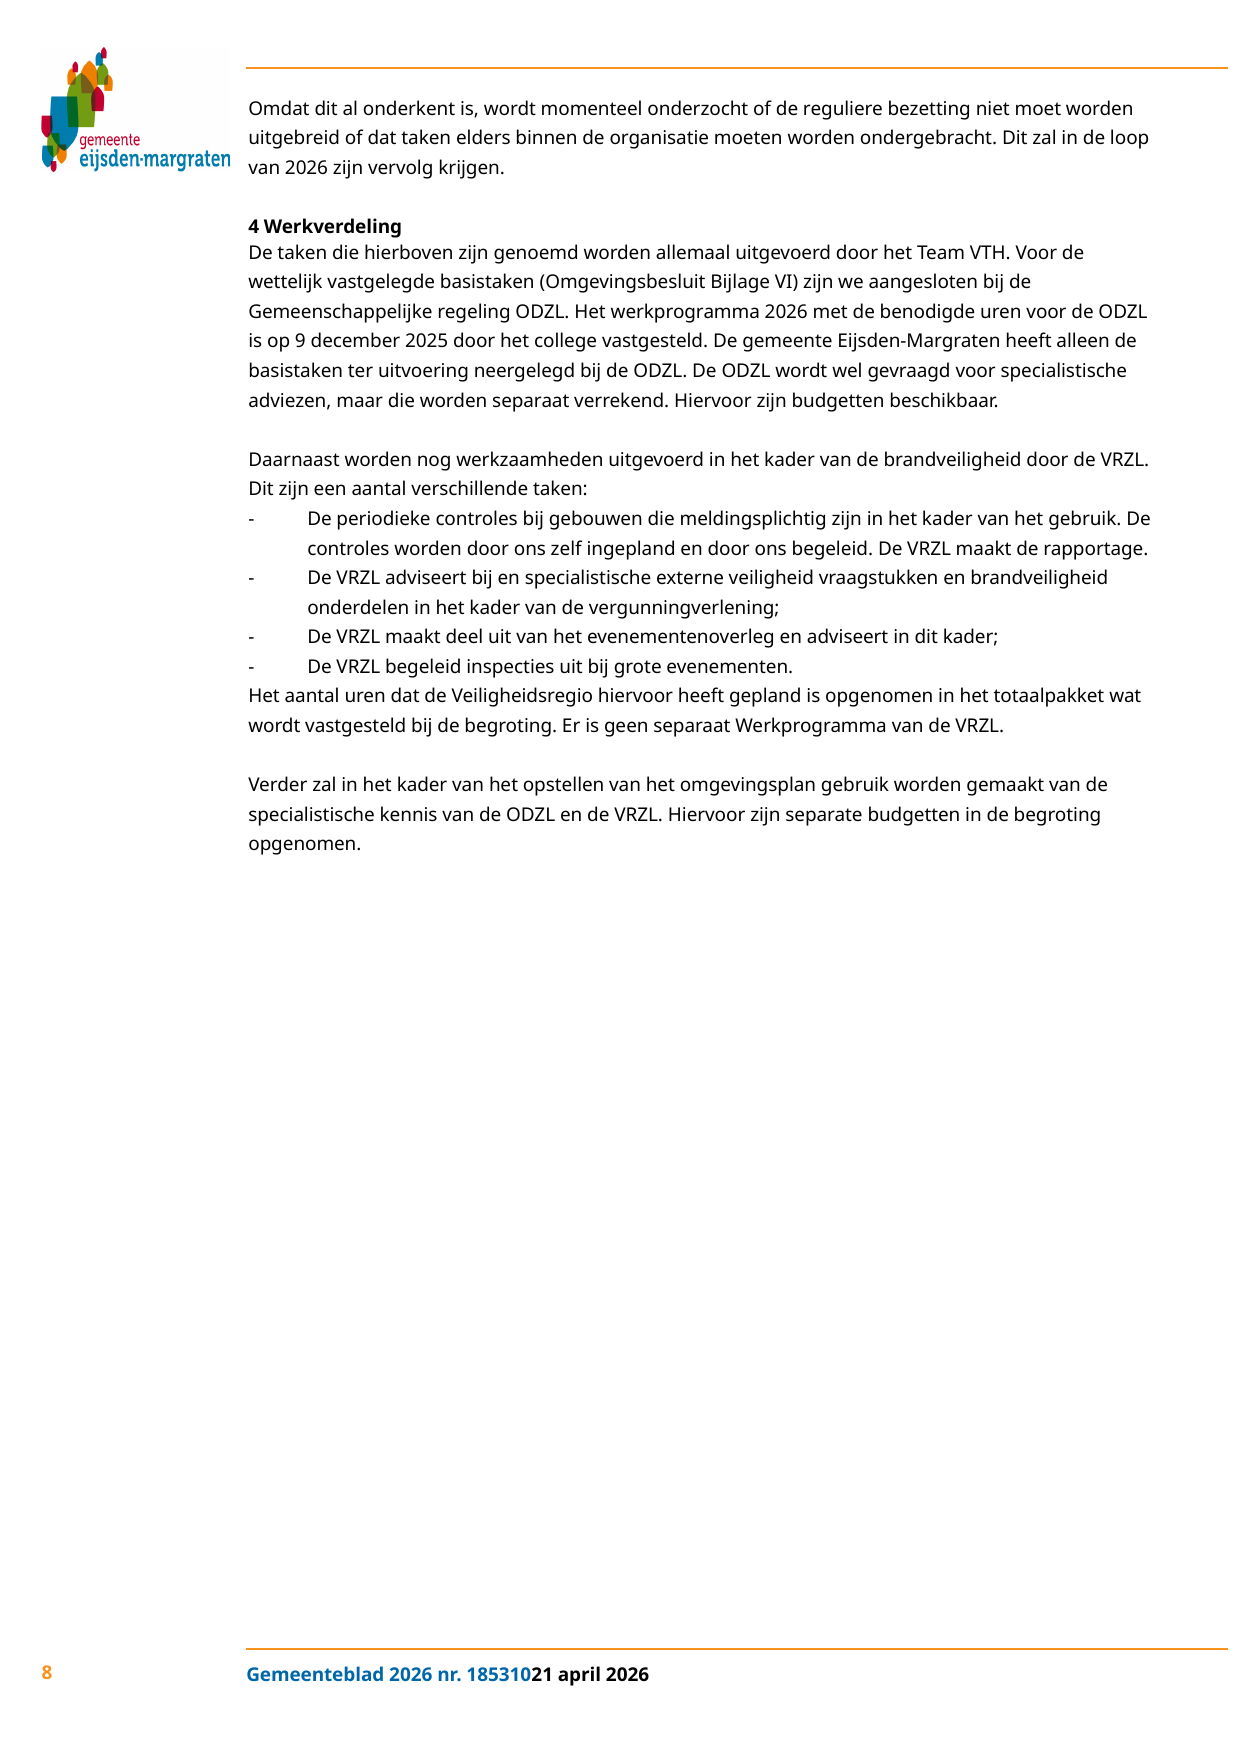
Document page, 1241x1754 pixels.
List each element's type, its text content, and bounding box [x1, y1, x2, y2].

list De VRZL begeleid inspecties uit bij grote evenementen. [248, 653, 1152, 679]
list De VRZL adviseert bij en specialistische externe veiligheid vraagstukken en brandveiligheid onderdelen in het kader van de vergunningverlening; [248, 564, 1152, 619]
text Verder zal in het kader van het opstellen van het omgevingsplan gebruik worden gemaakt van de specialistische kennis van de ODZL en de VRZL. Hiervoor zijn separate budgetten in de begroting opgenomen. [248, 771, 1152, 856]
picture [41, 47, 231, 172]
text Daarnaast worden nog werkzaamheden uitgevoerd in het kader van de brandveiligheid door de VRZL. Dit zijn een aantal verschillende taken: [248, 446, 1152, 501]
text Het aantal uren dat de Veiligheidsregio hiervoor heeft gepland is opgenomen in het totaalpakket wat wordt vastgesteld bij de begroting. Er is geen separaat Werkprogramma van de VRZL. [248, 683, 1152, 738]
list De VRZL maakt deel uit van het evenementenoverleg en adviseert in dit kader; [248, 623, 1152, 649]
list De periodieke controles bij gebouwen die meldingsplichtig zijn in het kader van het gebruik. De controles worden door ons zelf ingepland en door ons begeleid. De VRZL maakt de rapportage. [248, 505, 1152, 560]
text 4 Werkverdeling [248, 213, 1152, 239]
text De taken die hierboven zijn genoemd worden allemaal uitgevoerd door het Team VTH. Voor de wettelijk vastgelegde basistaken (Omgevingsbesluit Bijlage VI) zijn we aangesloten bij de Gemeenschappelijke regeling ODZL. Het werkprogramma 2026 met de benodigde uren voor de ODZL is op 9 december 2025 door het college vastgesteld. De gemeente Eijsden-Margraten heeft alleen de basistaken ter uitvoering neergelegd bij de ODZL. De ODZL wordt wel gevraagd voor specialistische adviezen, maar die worden separaat verrekend. Hiervoor zijn budgetten beschikbaar. [248, 239, 1152, 412]
text Omdat dit al onderkent is, wordt momenteel onderzocht of de reguliere bezetting niet moet worden uitgebreid of dat taken elders binnen de organisatie moeten worden ondergebracht. Dit zal in de loop van 2026 zijn vervolg krijgen. [248, 95, 1152, 180]
